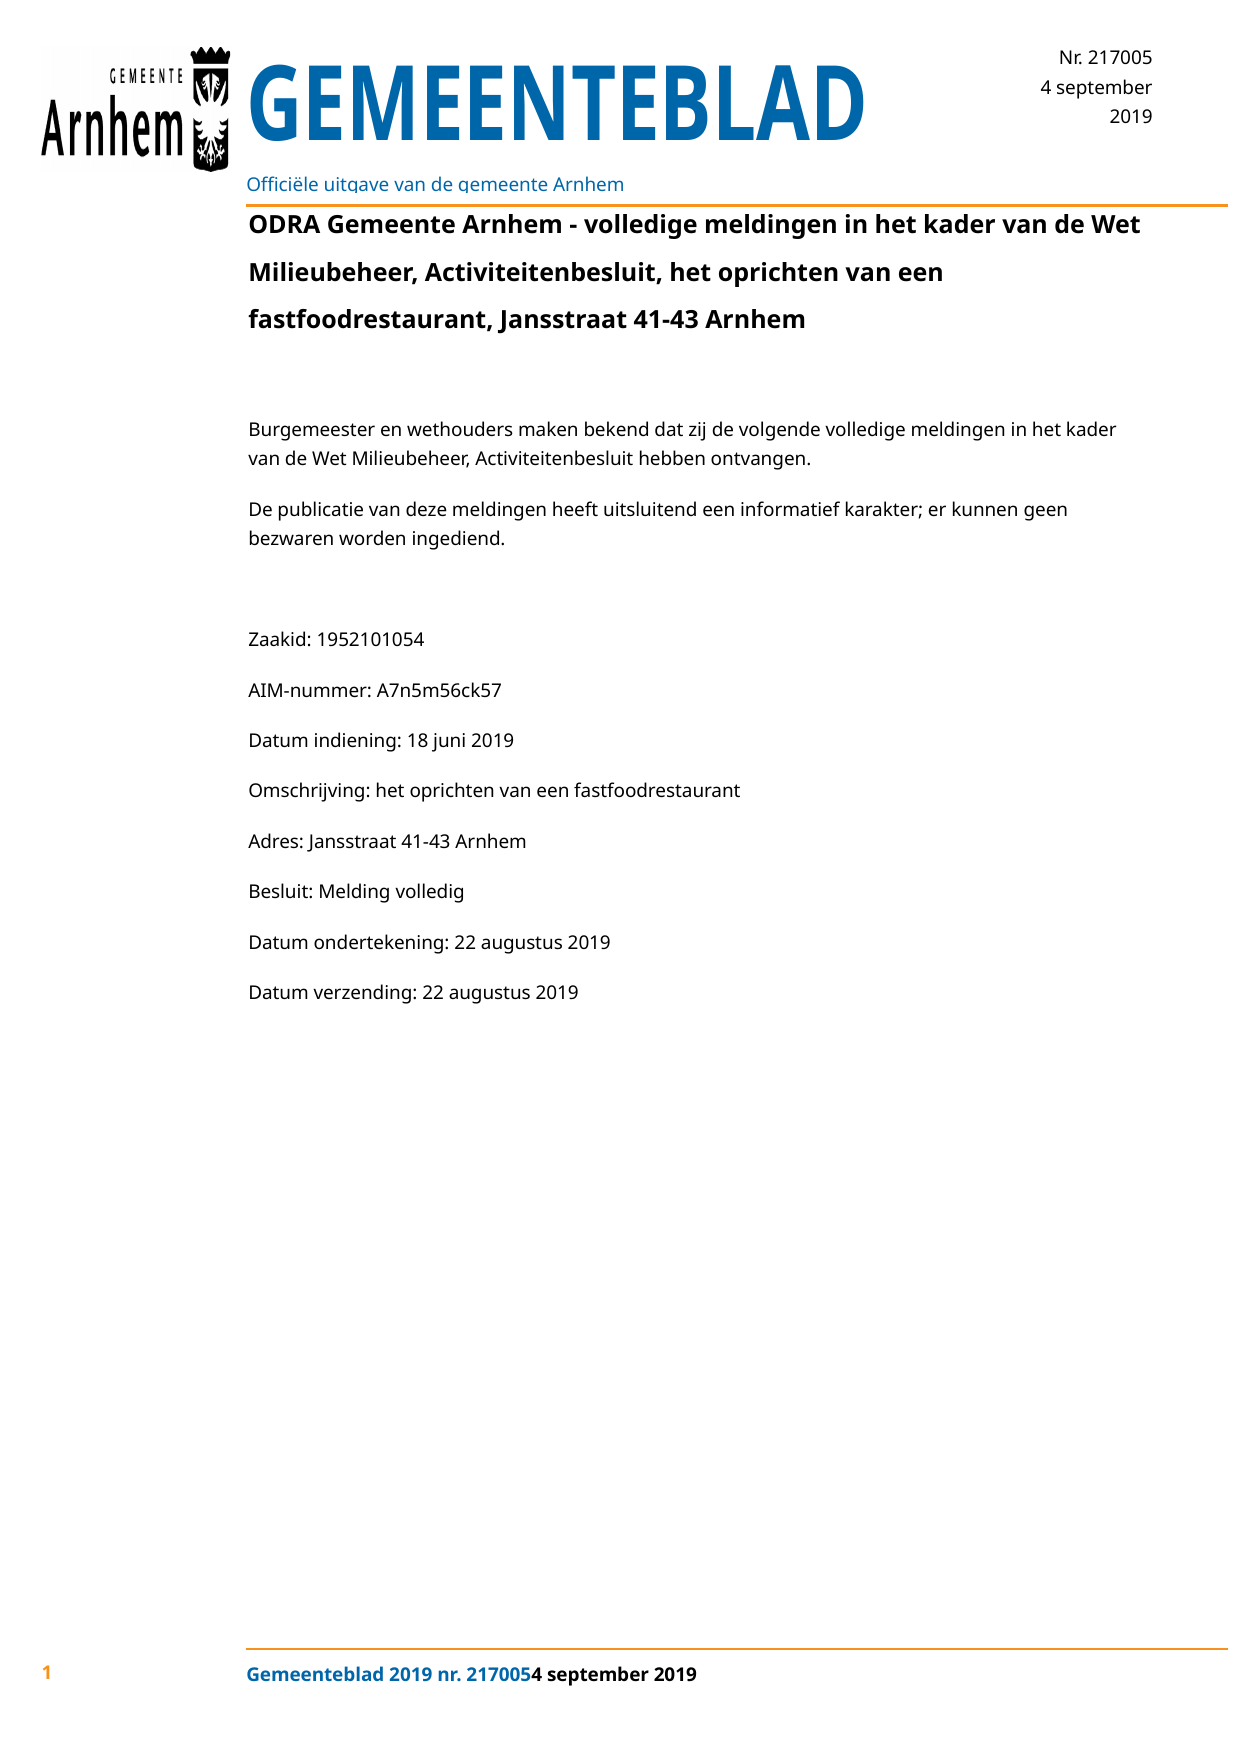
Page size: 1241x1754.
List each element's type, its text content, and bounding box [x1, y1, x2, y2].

picture [41, 47, 231, 172]
text Omschrijving: het oprichten van een fastfoodrestaurant [248, 778, 1152, 803]
text Besluit: Melding volledig [248, 878, 1152, 904]
text Datum indiening: 18 juni 2019 [248, 727, 1152, 753]
text Zaakid: 1952101054 [248, 626, 1152, 652]
text ODRA Gemeente Arnhem - volledige meldingen in het kader van de Wet Milieubeheer, Activiteitenbesluit, het oprichten van een fastfoodrestaurant, Jansstraat 41-43 Arnhem [248, 207, 1152, 336]
text Adres: Jansstraat 41-43 Arnhem [248, 828, 1152, 854]
text De publicatie van deze meldingen heeft uitsluitend een informatief karakter; er kunnen geen bezwaren worden ingediend. [248, 496, 1152, 551]
text Datum verzending: 22 augustus 2019 [248, 979, 1152, 1005]
text Datum ondertekening: 22 augustus 2019 [248, 929, 1152, 954]
text AIM-nummer: A7n5m56ck57 [248, 677, 1152, 702]
text Burgemeester en wethouders maken bekend dat zij de volgende volledige meldingen in het kader van de Wet Milieubeheer, Activiteitenbesluit hebben ontvangen. [248, 416, 1152, 471]
